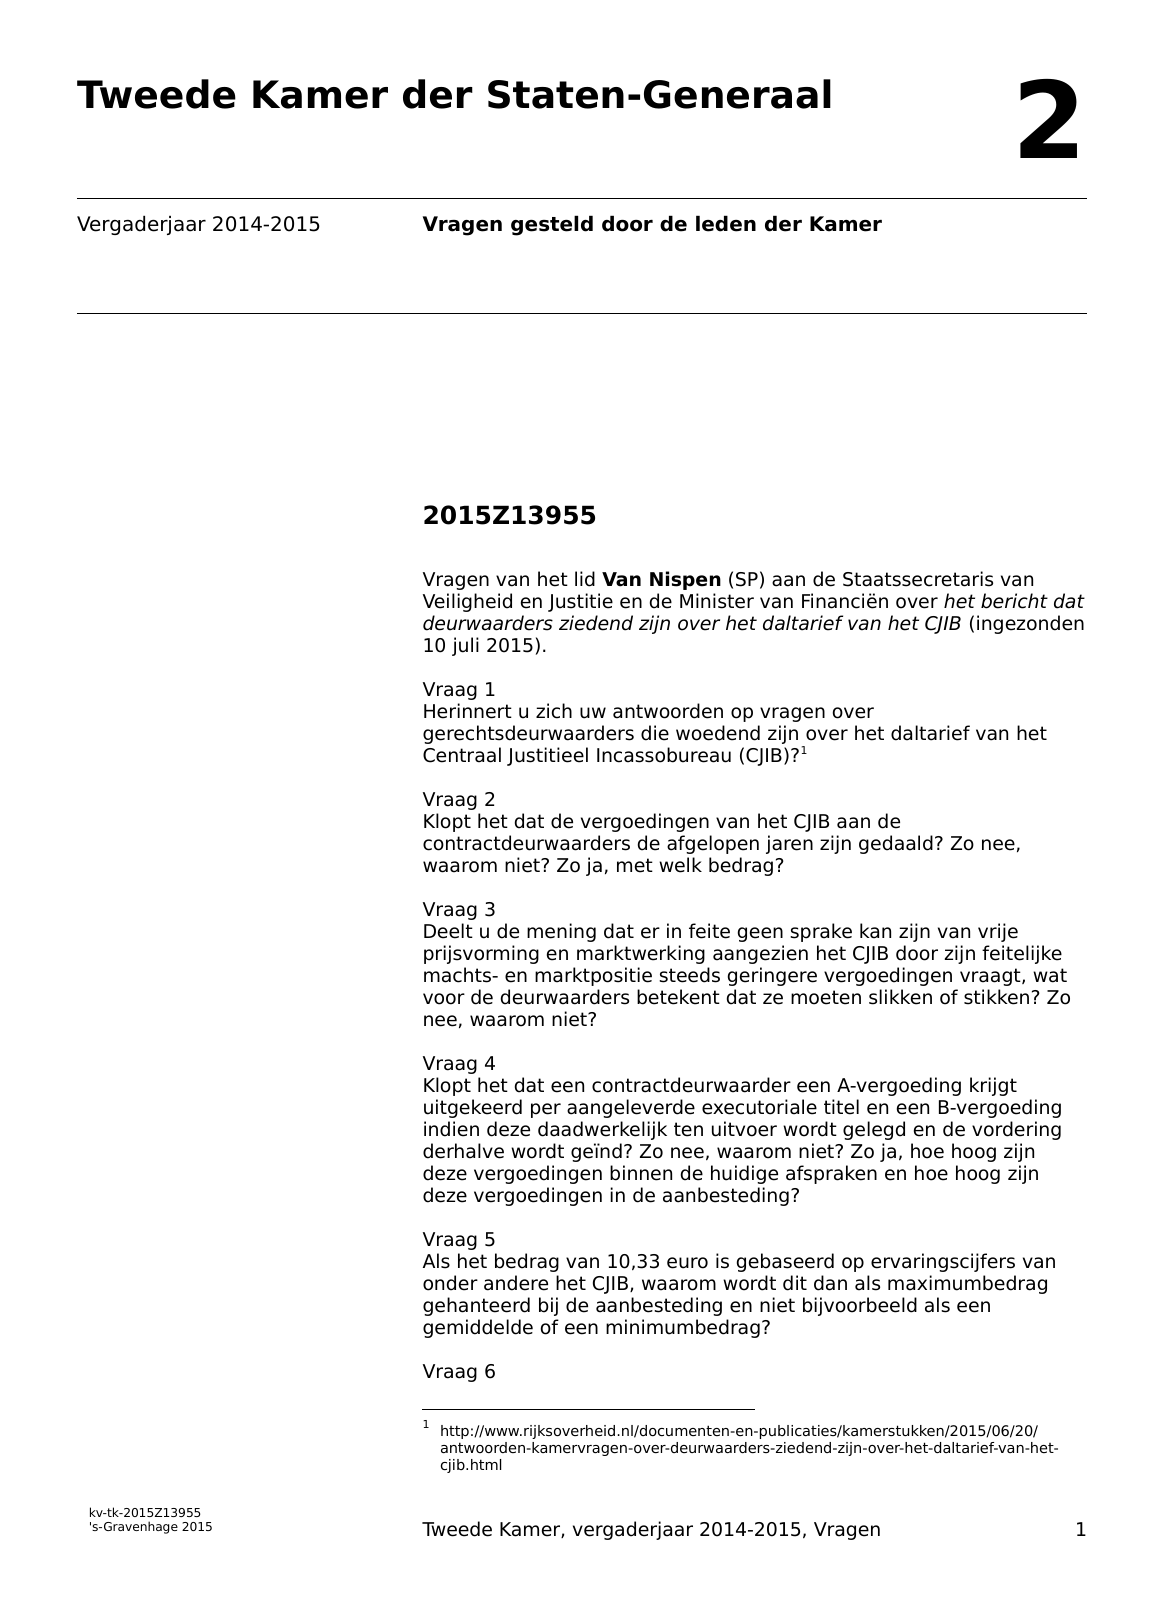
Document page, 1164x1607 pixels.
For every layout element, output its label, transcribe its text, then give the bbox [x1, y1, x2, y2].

text 2015Z13955 [422, 501, 1087, 531]
table_cell Vergaderjaar 2014-2015 [77, 199, 422, 313]
text Klopt het dat een contractdeurwaarder een A-vergoeding krijgt uitgekeerd per aangeleverde executoriale titel en een B-vergoeding indien deze daadwerkelijk ten uitvoer wordt gelegd en de vordering derhalve wordt geïnd? Zo nee, waarom niet? Zo ja, hoe hoog zijn deze vergoedingen binnen de huidige afspraken en hoe hoog zijn deze vergoedingen in de aanbesteding? [422, 1075, 1087, 1207]
table_header Tweede Kamer der Staten-Generaal [77, 59, 886, 198]
text kv-tk-2015Z13955 [88, 1506, 323, 1520]
text 's-Gravenhage 2015 [88, 1520, 323, 1534]
text Herinnert u zich uw antwoorden op vragen over gerechtsdeurwaarders die woedend zijn over het daltarief van het Centraal Justitieel Incassobureau (CJIB)? [422, 701, 1087, 767]
text Vraag 3 [422, 899, 1087, 921]
table_header 2 [886, 59, 1087, 198]
text http://www.rijksoverheid.nl/documenten-en-publicaties/kamerstukken/2015/06/20/antwoorden-kamervragen-over-deurwaarders-ziedend-zijn-over-het-daltarief-van-het-cjib.html [422, 1418, 1087, 1474]
text Vraag 4 [422, 1053, 1087, 1075]
text Deelt u de mening dat er in feite geen sprake kan zijn van vrije prijsvorming en marktwerking aangezien het CJIB door zijn feitelijke machts- en marktpositie steeds geringere vergoedingen vraagt, wat voor de deurwaarders betekent dat ze moeten slikken of stikken? Zo nee, waarom niet? [422, 921, 1087, 1031]
text Vraag 5 [422, 1229, 1087, 1251]
text Klopt het dat de vergoedingen van het CJIB aan de contractdeurwaarders de afgelopen jaren zijn gedaald? Zo nee, waarom niet? Zo ja, met welk bedrag? [422, 811, 1087, 877]
table_cell Vragen gesteld door de leden der Kamer [422, 199, 1087, 313]
text Als het bedrag van 10,33 euro is gebaseerd op ervaringscijfers van onder andere het CJIB, waarom wordt dit dan als maximumbedrag gehanteerd bij de aanbesteding en niet bijvoorbeeld als een gemiddelde of een minimumbedrag? [422, 1251, 1087, 1339]
text Vraag 6 [422, 1361, 1087, 1383]
text Vraag 1 [422, 679, 1087, 701]
text Vragen van het lid Van Nispen (SP) aan de Staatssecretaris van Veiligheid en Justitie en de Minister van Financiën over het bericht dat deurwaarders ziedend zijn over het daltarief van het CJIB (ingezonden 10 juli 2015). [422, 569, 1087, 657]
text Vraag 2 [422, 789, 1087, 811]
